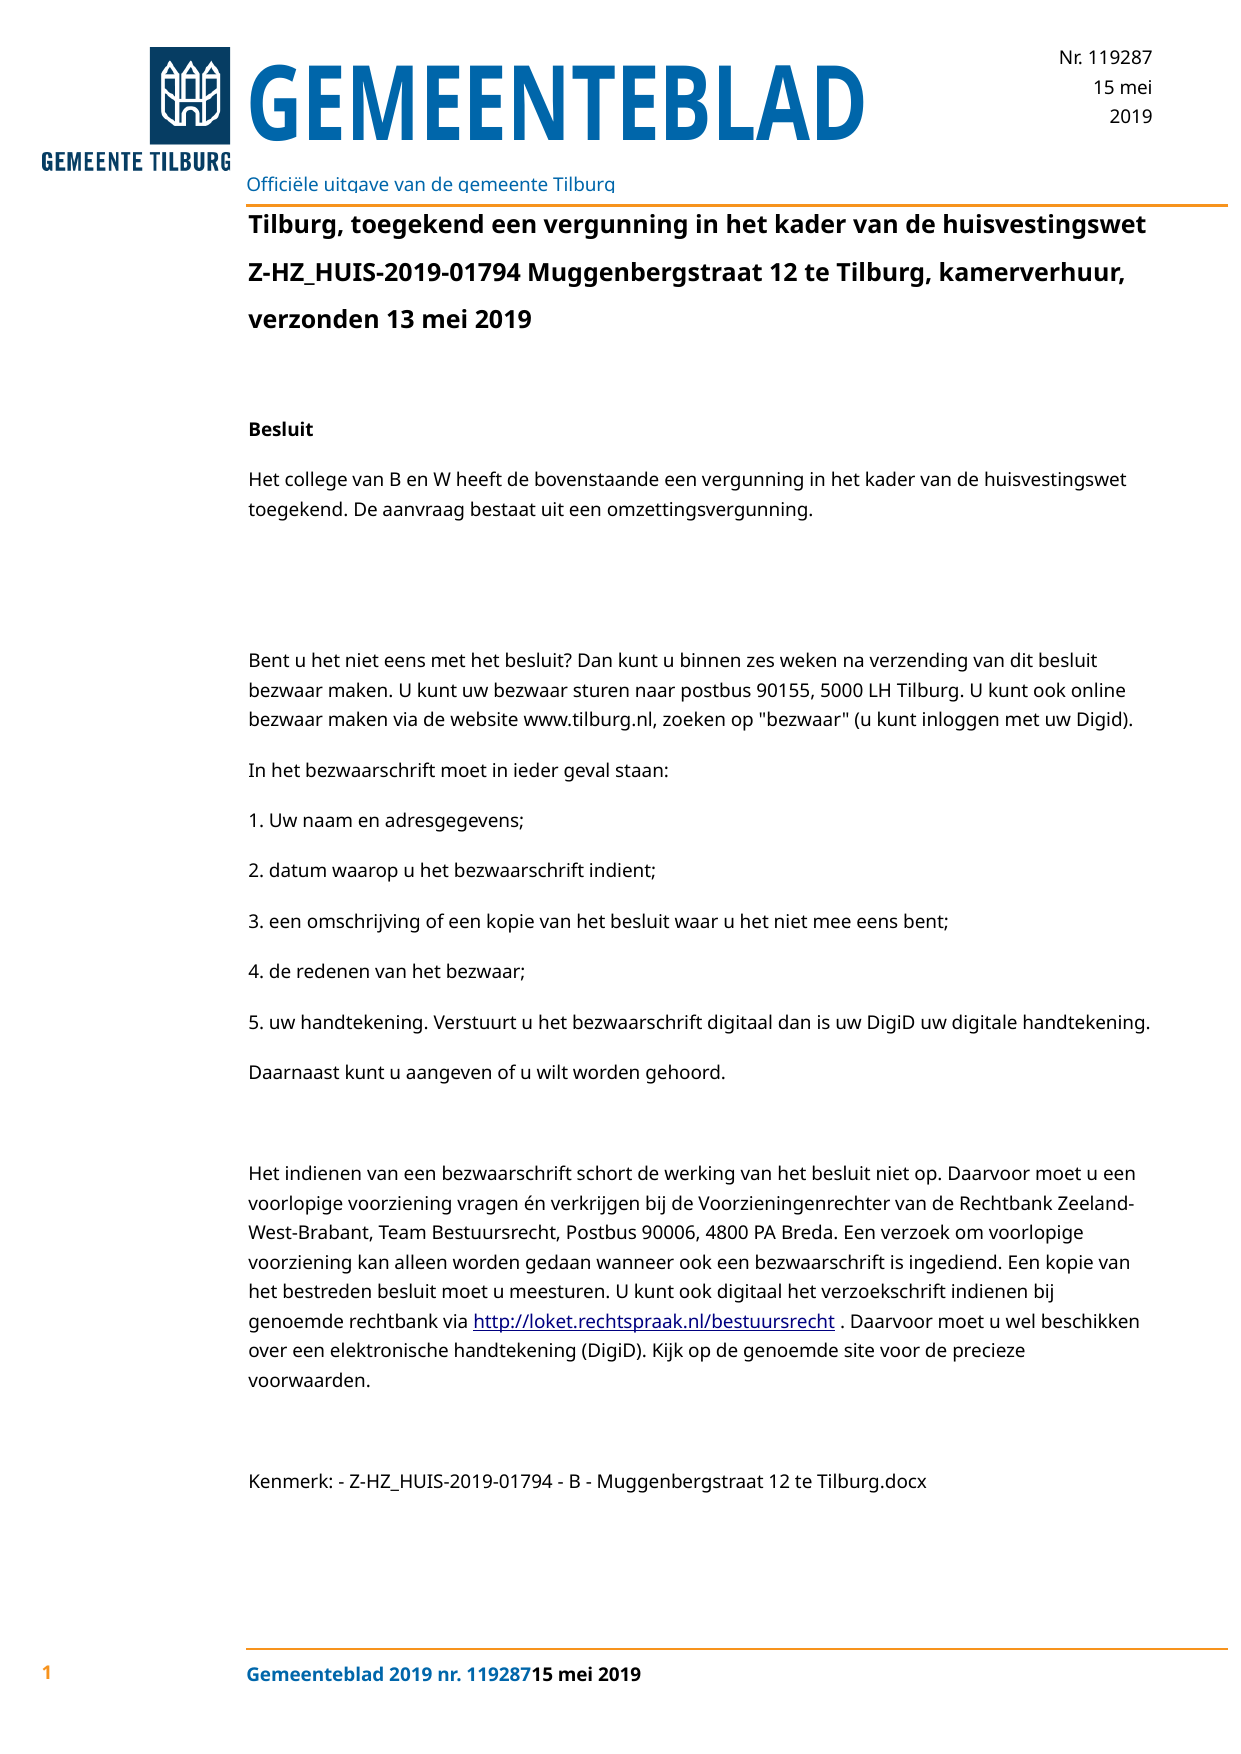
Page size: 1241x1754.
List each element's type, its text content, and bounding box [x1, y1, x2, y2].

text Het college van B en W heeft de bovenstaande een vergunning in het kader van de huisvestingswet toegekend. De aanvraag bestaat uit een omzettingsvergunning. [248, 466, 1152, 522]
text 5. uw handtekening. Verstuurt u het bezwaarschrift digitaal dan is uw DigiD uw digitale handtekening. [248, 1009, 1152, 1034]
text 1. Uw naam en adresgegevens; [248, 807, 1152, 833]
text 4. de redenen van het bezwaar; [248, 958, 1152, 984]
text Daarnaast kunt u aangeven of u wilt worden gehoord. [248, 1059, 1152, 1085]
text Bent u het niet eens met het besluit? Dan kunt u binnen zes weken na verzending van dit besluit bezwaar maken. U kunt uw bezwaar sturen naar postbus 90155, 5000 LH Tilburg. U kunt ook online bezwaar maken via de website www.tilburg.nl, zoeken op "bezwaar" (u kunt inloggen met uw Digid). [248, 647, 1152, 732]
text In het bezwaarschrift moet in ieder geval staan: [248, 757, 1152, 782]
text 3. een omschrijving of een kopie van het besluit waar u het niet mee eens bent; [248, 908, 1152, 934]
picture [41, 47, 231, 172]
text Kenmerk: - Z-HZ_HUIS-2019-01794 - B - Muggenbergstraat 12 te Tilburg.docx [248, 1468, 1152, 1494]
text Tilburg, toegekend een vergunning in het kader van de huisvestingswet Z-HZ_HUIS-2019-01794 Muggenbergstraat 12 te Tilburg, kamerverhuur, verzonden 13 mei 2019 [248, 207, 1152, 336]
text 2. datum waarop u het bezwaarschrift indient; [248, 858, 1152, 883]
text Besluit [248, 416, 1152, 442]
text Het indienen van een bezwaarschrift schort de werking van het besluit niet op. Daarvoor moet u een voorlopige voorziening vragen én verkrijgen bij de Voorzieningenrechter van de Rechtbank Zeeland-West-Brabant, Team Bestuursrecht, Postbus 90006, 4800 PA Breda. Een verzoek om voorlopige voorziening kan alleen worden gedaan wanneer ook een bezwaarschrift is ingediend. Een kopie van het bestreden besluit moet u meesturen. U kunt ook digitaal het verzoekschrift indienen bij genoemde rechtbank via http://loket.rechtspraak.nl/bestuursrecht . Daarvoor moet u wel beschikken over een elektronische handtekening (DigiD). Kijk op de genoemde site voor de precieze voorwaarden. [248, 1160, 1152, 1393]
